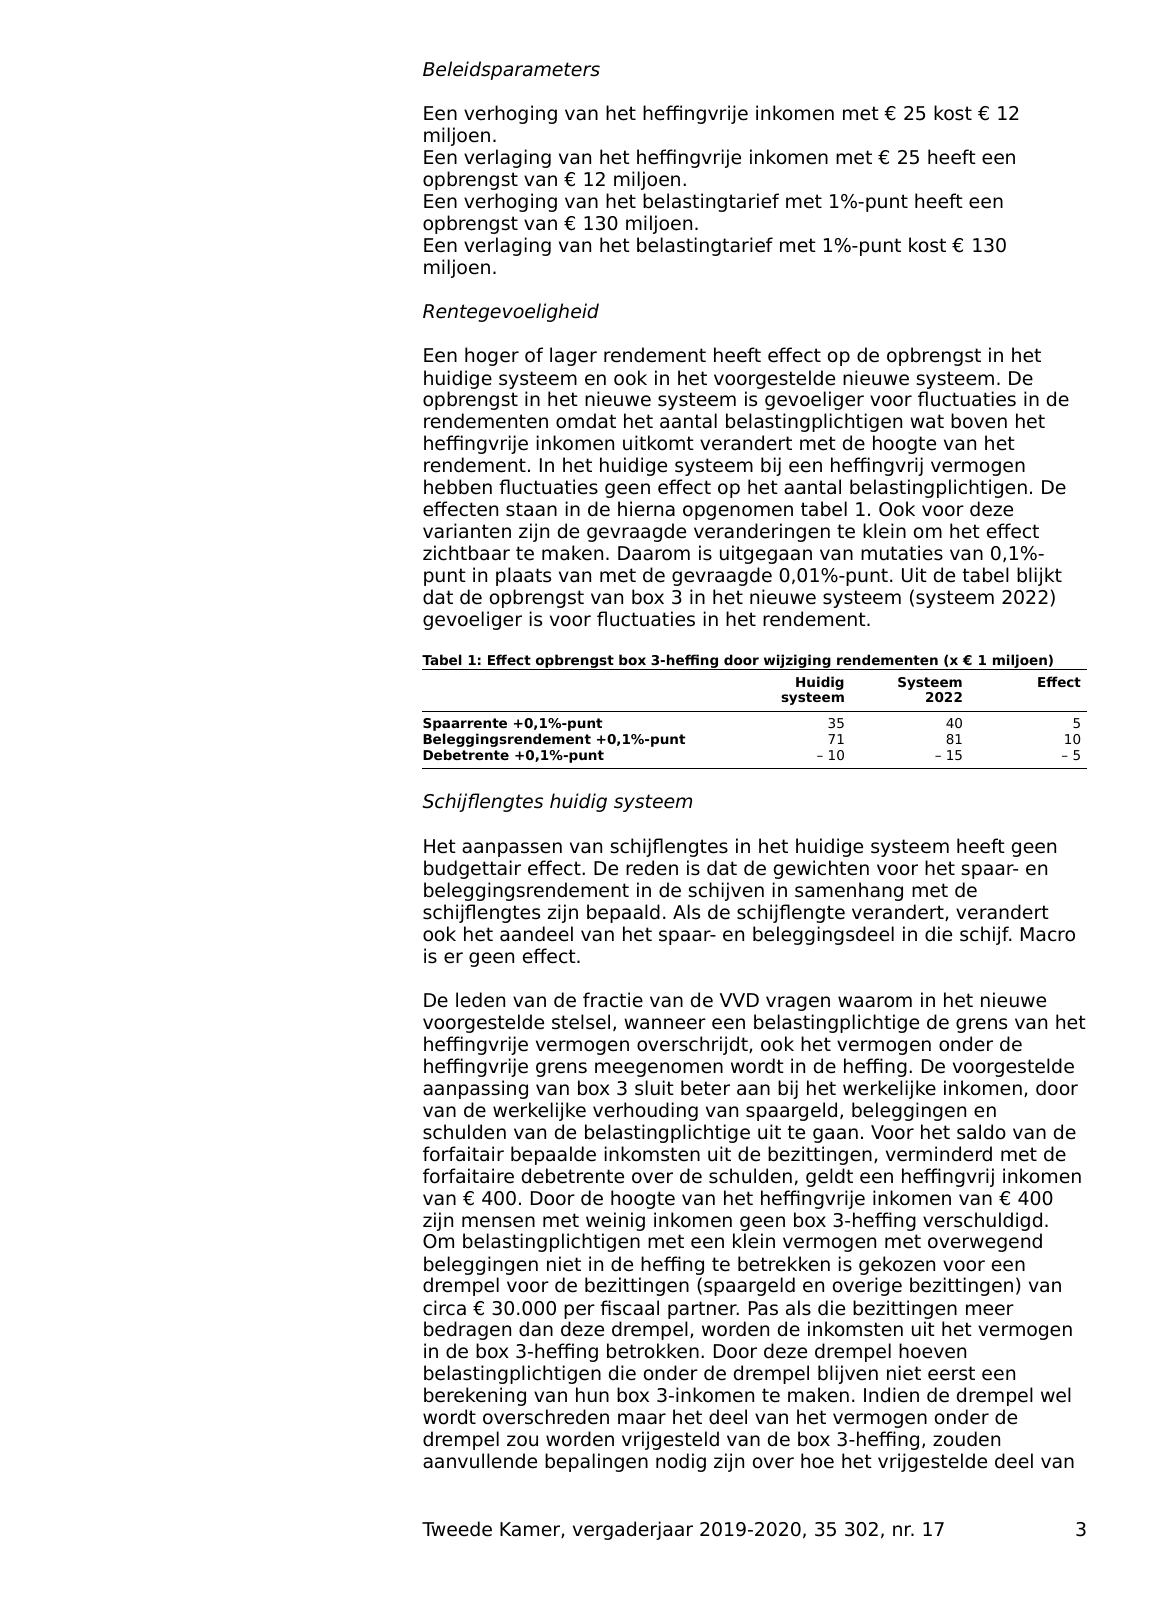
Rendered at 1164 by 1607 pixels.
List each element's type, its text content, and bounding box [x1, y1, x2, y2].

text Een verhoging van het heffingvrije inkomen met € 25 kost € 12 miljoen. [422, 103, 1087, 147]
table_cell [422, 670, 732, 711]
table_cell Effect [969, 670, 1087, 711]
table_cell – 10 [732, 748, 850, 768]
table_cell 71 [732, 732, 850, 748]
subtitle Rentegevoeligheid [422, 301, 1087, 323]
table_cell – 5 [969, 748, 1087, 768]
text De leden van de fractie van de VVD vragen waarom in het nieuwe voorgestelde stelsel, wanneer een belastingplichtige de grens van het heffingvrije vermogen overschrijdt, ook het vermogen onder de heffingvrije grens meegenomen wordt in de heffing. De voorgestelde aanpassing van box 3 sluit beter aan bij het werkelijke inkomen, door van de werkelijke verhouding van spaargeld, beleggingen en schulden van de belastingplichtige uit te gaan. Voor het saldo van de forfaitair bepaalde inkomsten uit de bezittingen, verminderd met de forfaitaire debetrente over de schulden, geldt een heffingvrij inkomen van € 400. Door de hoogte van het heffingvrije inkomen van € 400 zijn mensen met weinig inkomen geen box 3-heffing verschuldigd. Om belastingplichtigen met een klein vermogen met overwegend beleggingen niet in de heffing te betrekken is gekozen voor een drempel voor de bezittingen (spaargeld en overige bezittingen) van circa € 30.000 per fiscaal partner. Pas als die bezittingen meer bedragen dan deze drempel, worden de inkomsten uit het vermogen in de box 3-heffing betrokken. Door deze drempel hoeven belastingplichtigen die onder de drempel blijven niet eerst een berekening van hun box 3-inkomen te maken. Indien de drempel wel wordt overschreden maar het deel van het vermogen onder de drempel zou worden vrijgesteld van de box 3-heffing, zouden aanvullende bepalingen nodig zijn over hoe het vrijgestelde deel van [422, 990, 1087, 1473]
text Een hoger of lager rendement heeft effect op de opbrengst in het huidige systeem en ook in het voorgestelde nieuwe systeem. De opbrengst in het nieuwe systeem is gevoeliger voor fluctuaties in de rendementen omdat het aantal belastingplichtigen wat boven het heffingvrije inkomen uitkomt verandert met de hoogte van het rendement. In het huidige systeem bij een heffingvrij vermogen hebben fluctuaties geen effect op het aantal belastingplichtigen. De effecten staan in de hierna opgenomen tabel 1. Ook voor deze varianten zijn de gevraagde veranderingen te klein om het effect zichtbaar te maken. Daarom is uitgegaan van mutaties van 0,1%-punt in plaats van met de gevraagde 0,01%-punt. Uit de tabel blijkt dat de opbrengst van box 3 in het nieuwe systeem (systeem 2022) gevoeliger is voor fluctuaties in het rendement. [422, 345, 1087, 631]
table_cell Systeem 2022 [850, 670, 968, 711]
table_header Tabel 1: Effect opbrengst box 3-heffing door wijziging rendementen (x € 1 miljoen) [422, 653, 1087, 669]
table_cell 10 [969, 732, 1087, 748]
text Een verhoging van het belastingtarief met 1%-punt heeft een opbrengst van € 130 miljoen. [422, 191, 1087, 235]
table_cell Huidig systeem [732, 670, 850, 711]
table_cell – 15 [850, 748, 968, 768]
table_cell 35 [732, 712, 850, 732]
table_cell Beleggingsrendement +0,1%-punt [422, 732, 732, 748]
text Een verlaging van het belastingtarief met 1%-punt kost € 130 miljoen. [422, 235, 1087, 279]
text Het aanpassen van schijflengtes in het huidige systeem heeft geen budgettair effect. De reden is dat de gewichten voor het spaar- en beleggingsrendement in de schijven in samenhang met de schijflengtes zijn bepaald. Als de schijflengte verandert, verandert ook het aandeel van het spaar- en beleggingsdeel in die schijf. Macro is er geen effect. [422, 836, 1087, 967]
subtitle Schijflengtes huidig systeem [422, 791, 1087, 813]
table_cell 40 [850, 712, 968, 732]
subtitle Beleidsparameters [422, 59, 1087, 81]
table_cell 81 [850, 732, 968, 748]
table_cell Spaarrente +0,1%-punt [422, 712, 732, 732]
table_cell Debetrente +0,1%-punt [422, 748, 732, 768]
table_cell 5 [969, 712, 1087, 732]
text Een verlaging van het heffingvrije inkomen met € 25 heeft een opbrengst van € 12 miljoen. [422, 147, 1087, 191]
